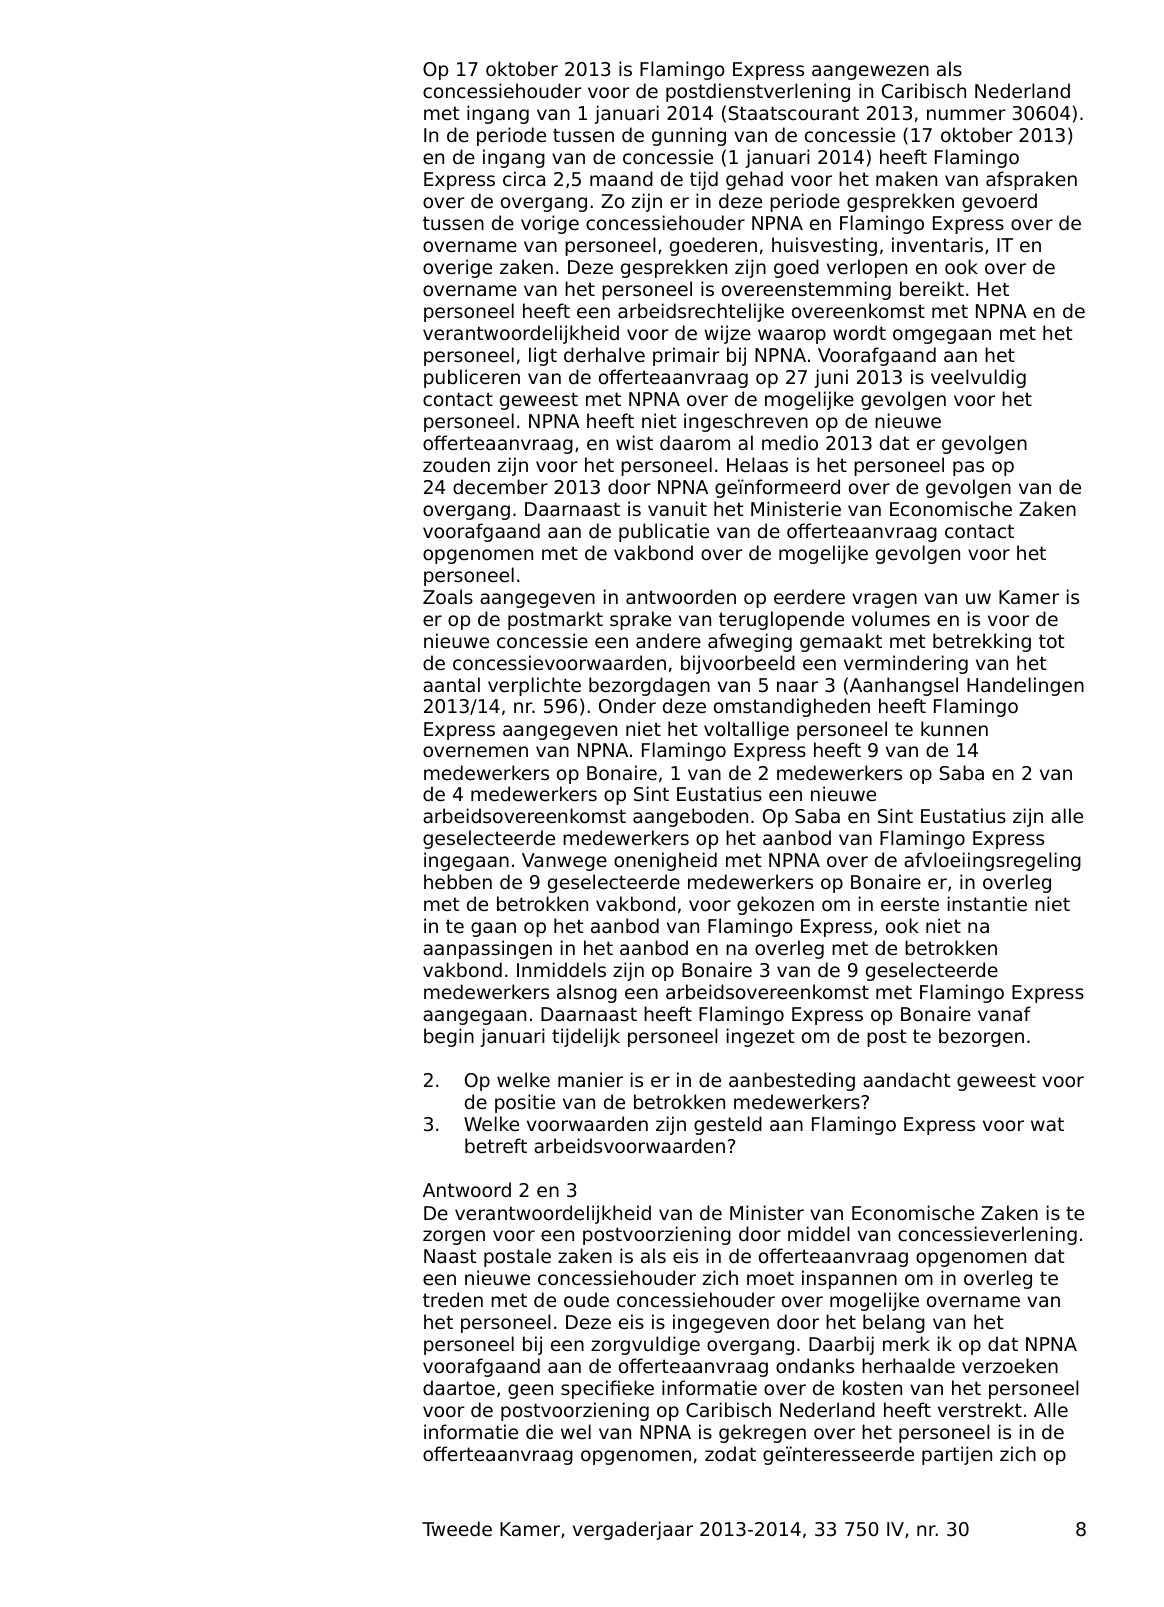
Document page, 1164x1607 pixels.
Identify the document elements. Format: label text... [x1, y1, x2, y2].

text 3. Welke voorwaarden zijn gesteld aan Flamingo Express voor wat betreft arbeidsvoorwaarden? [422, 1114, 1087, 1158]
text De verantwoordelijkheid van de Minister van Economische Zaken is te zorgen voor een postvoorziening door middel van concessieverlening. Naast postale zaken is als eis in de offerteaanvraag opgenomen dat een nieuwe concessiehouder zich moet inspannen om in overleg te treden met de oude concessiehouder over mogelijke overname van het personeel. Deze eis is ingegeven door het belang van het personeel bij een zorgvuldige overgang. Daarbij merk ik op dat NPNA voorafgaand aan de offerteaanvraag ondanks herhaalde verzoeken daartoe, geen specifieke informatie over de kosten van het personeel voor de postvoorziening op Caribisch Nederland heeft verstrekt. Alle informatie die wel van NPNA is gekregen over het personeel is in de offerteaanvraag opgenomen, zodat geïnteresseerde partijen zich op [422, 1202, 1087, 1466]
text 2. Op welke manier is er in de aanbesteding aandacht geweest voor de positie van de betrokken medewerkers? [422, 1070, 1087, 1114]
text Antwoord 2 en 3 [422, 1180, 1087, 1202]
text Zoals aangegeven in antwoorden op eerdere vragen van uw Kamer is er op de postmarkt sprake van teruglopende volumes en is voor de nieuwe concessie een andere afweging gemaakt met betrekking tot de concessievoorwaarden, bijvoorbeeld een vermindering van het aantal verplichte bezorgdagen van 5 naar 3 (Aanhangsel Handelingen 2013/14, nr. 596). Onder deze omstandigheden heeft Flamingo Express aangegeven niet het voltallige personeel te kunnen overnemen van NPNA. Flamingo Express heeft 9 van de 14 medewerkers op Bonaire, 1 van de 2 medewerkers op Saba en 2 van de 4 medewerkers op Sint Eustatius een nieuwe arbeidsovereenkomst aangeboden. Op Saba en Sint Eustatius zijn alle geselecteerde medewerkers op het aanbod van Flamingo Express ingegaan. Vanwege onenigheid met NPNA over de afvloeiingsregeling hebben de 9 geselecteerde medewerkers op Bonaire er, in overleg met de betrokken vakbond, voor gekozen om in eerste instantie niet in te gaan op het aanbod van Flamingo Express, ook niet na aanpassingen in het aanbod en na overleg met de betrokken vakbond. Inmiddels zijn op Bonaire 3 van de 9 geselecteerde medewerkers alsnog een arbeidsovereenkomst met Flamingo Express aangegaan. Daarnaast heeft Flamingo Express op Bonaire vanaf begin januari tijdelijk personeel ingezet om de post te bezorgen. [422, 587, 1087, 1048]
text Op 17 oktober 2013 is Flamingo Express aangewezen als concessiehouder voor de postdienstverlening in Caribisch Nederland met ingang van 1 januari 2014 (Staatscourant 2013, nummer 30604). In de periode tussen de gunning van de concessie (17 oktober 2013) en de ingang van de concessie (1 januari 2014) heeft Flamingo Express circa 2,5 maand de tijd gehad voor het maken van afspraken over de overgang. Zo zijn er in deze periode gesprekken gevoerd tussen de vorige concessiehouder NPNA en Flamingo Express over de overname van personeel, goederen, huisvesting, inventaris, IT en overige zaken. Deze gesprekken zijn goed verlopen en ook over de overname van het personeel is overeenstemming bereikt. Het personeel heeft een arbeidsrechtelijke overeenkomst met NPNA en de verantwoordelijkheid voor de wijze waarop wordt omgegaan met het personeel, ligt derhalve primair bij NPNA. Voorafgaand aan het publiceren van de offerteaanvraag op 27 juni 2013 is veelvuldig contact geweest met NPNA over de mogelijke gevolgen voor het personeel. NPNA heeft niet ingeschreven op de nieuwe offerteaanvraag, en wist daarom al medio 2013 dat er gevolgen zouden zijn voor het personeel. Helaas is het personeel pas op 24 december 2013 door NPNA geïnformeerd over de gevolgen van de overgang. Daarnaast is vanuit het Ministerie van Economische Zaken voorafgaand aan de publicatie van de offerteaanvraag contact opgenomen met de vakbond over de mogelijke gevolgen voor het personeel. [422, 59, 1087, 587]
